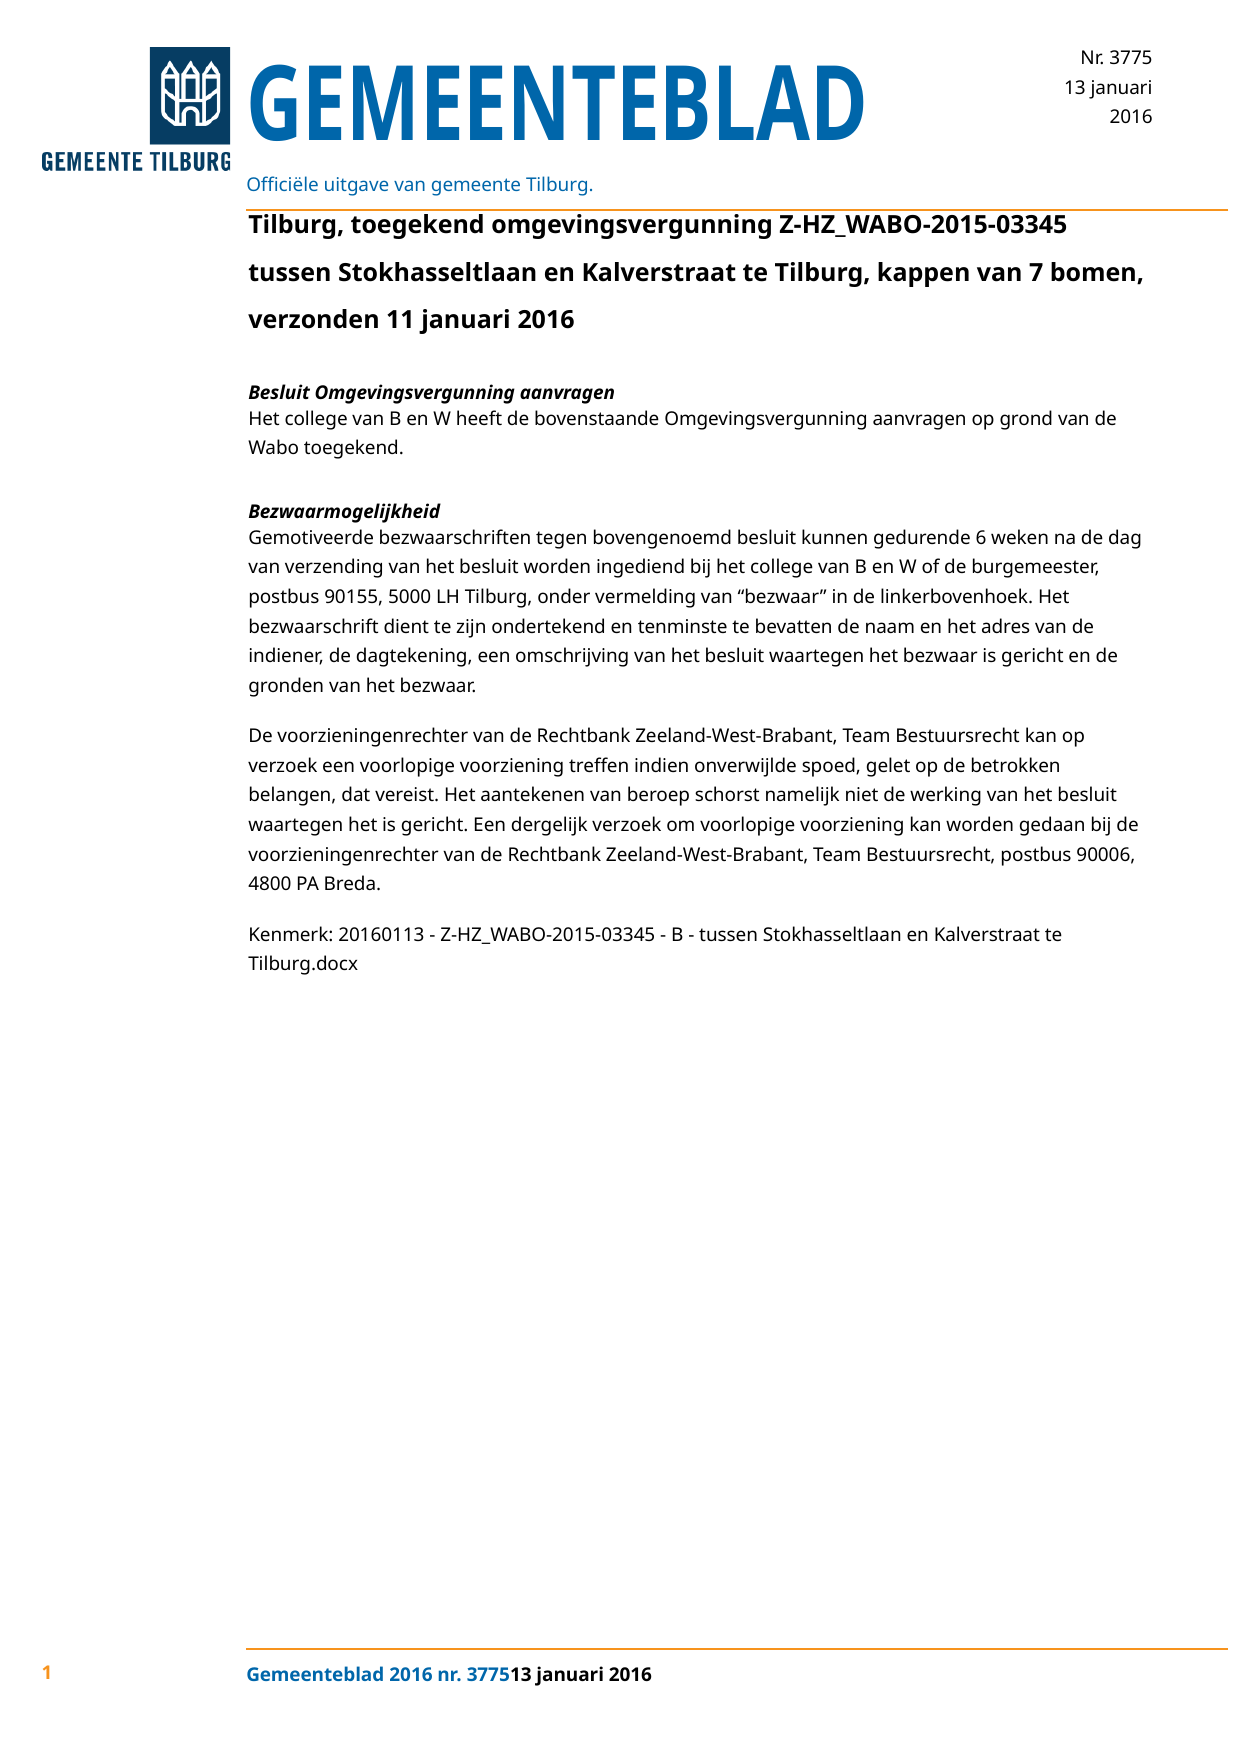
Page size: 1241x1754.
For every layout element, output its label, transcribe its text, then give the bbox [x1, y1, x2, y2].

text De voorzieningenrechter van de Rechtbank Zeeland-West-Brabant, Team Bestuursrecht kan op verzoek een voorlopige voorziening treffen indien onverwijlde spoed, gelet op de betrokken belangen, dat vereist. Het aantekenen van beroep schorst namelijk niet de werking van het besluit waartegen het is gericht. Een dergelijk verzoek om voorlopige voorziening kan worden gedaan bij de voorzieningenrechter van de Rechtbank Zeeland-West-Brabant, Team Bestuursrecht, postbus 90006, 4800 PA Breda. [248, 722, 1152, 896]
text Tilburg, toegekend omgevingsvergunning Z-HZ_WABO-2015-03345 tussen Stokhasseltlaan en Kalverstraat te Tilburg, kappen van 7 bomen, verzonden 11 januari 2016 [248, 211, 1152, 336]
text Bezwaarmogelijkheid [248, 498, 1152, 524]
text Kenmerk: 20160113 - Z-HZ_WABO-2015-03345 - B - tussen Stokhasseltlaan en Kalverstraat te Tilburg.docx [248, 921, 1152, 976]
text Gemotiveerde bezwaarschriften tegen bovengenoemd besluit kunnen gedurende 6 weken na de dag van verzending van het besluit worden ingediend bij het college van B en W of de burgemeester, postbus 90155, 5000 LH Tilburg, onder vermelding van “bezwaar” in de linkerbovenhoek. Het bezwaarschrift dient te zijn ondertekend en tenminste te bevatten de naam en het adres van de indiener, de dagtekening, een omschrijving van het besluit waartegen het bezwaar is gericht en de gronden van het bezwaar. [248, 524, 1152, 698]
text Het college van B en W heeft de bovenstaande Omgevingsvergunning aanvragen op grond van de Wabo toegekend. [248, 405, 1152, 460]
picture [41, 47, 231, 172]
text Besluit Omgevingsvergunning aanvragen [248, 379, 1152, 405]
